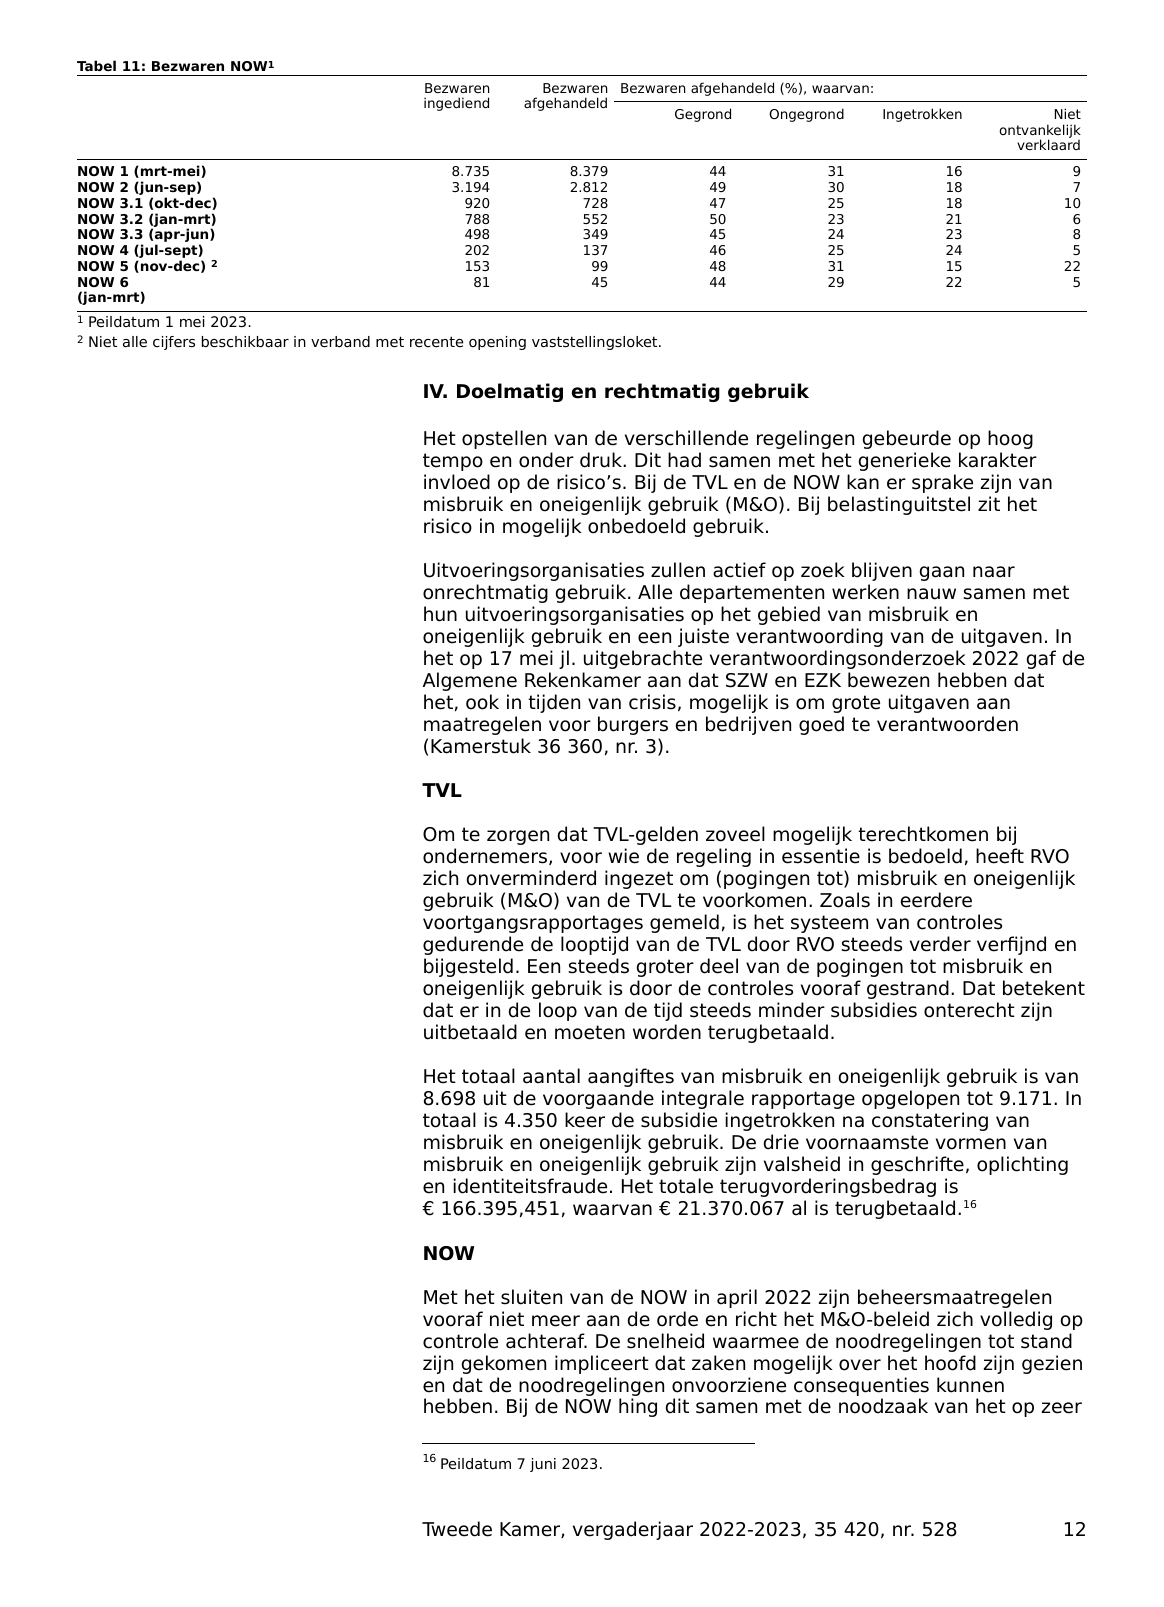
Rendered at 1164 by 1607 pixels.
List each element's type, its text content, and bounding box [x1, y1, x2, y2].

table_cell 23 [850, 227, 968, 243]
table_cell 49 [614, 180, 732, 196]
table_cell 31 [732, 160, 850, 180]
table_cell 45 [614, 227, 732, 243]
table_cell 349 [496, 227, 614, 243]
table_cell 21 [850, 211, 968, 227]
table_cell 5 [969, 274, 1087, 311]
text Met het sluiten van de NOW in april 2022 zijn beheersmaatregelen vooraf niet meer aan de orde en richt het M&O-beleid zich volledig op controle achteraf. De snelheid waarmee de noodregelingen tot stand zijn gekomen impliceert dat zaken mogelijk over het hoofd zijn gezien en dat de noodregelingen onvoorziene consequenties kunnen hebben. Bij de NOW hing dit samen met de noodzaak van het op zeer [422, 1287, 1087, 1418]
table_cell 45 [496, 274, 614, 311]
table_cell Ongegrond [732, 102, 850, 158]
table_cell 29 [732, 274, 850, 311]
table_cell Niet ontvankelijk verklaard [969, 102, 1087, 158]
table_cell Bezwaren ingediend [378, 76, 496, 158]
table_cell 18 [850, 196, 968, 211]
subtitle IV. Doelmatig en rechtmatig gebruik [422, 381, 1087, 403]
table_cell 44 [614, 274, 732, 311]
table_cell Gegrond [614, 102, 732, 158]
table_cell 15 [850, 259, 968, 274]
table_cell Bezwaren afgehandeld [496, 76, 614, 158]
text Om te zorgen dat TVL-gelden zoveel mogelijk terechtkomen bij ondernemers, voor wie de regeling in essentie is bedoeld, heeft RVO zich onverminderd ingezet om (pogingen tot) misbruik en oneigenlijk gebruik (M&O) van de TVL te voorkomen. Zoals in eerdere voortgangsrapportages gemeld, is het systeem van controles gedurende de looptijd van de TVL door RVO steeds verder verfijnd en bijgesteld. Een steeds groter deel van de pogingen tot misbruik en oneigenlijk gebruik is door de controles vooraf gestrand. Dat betekent dat er in de loop van de tijd steeds minder subsidies onterecht zijn uitbetaald en moeten worden terugbetaald. [422, 824, 1087, 1044]
table_cell 1 Peildatum 1 mei 2023. 2 Niet alle cijfers beschikbaar in verband met recente opening vaststellingsloket. [77, 312, 1087, 351]
table_cell 31 [732, 259, 850, 274]
text Het totaal aantal aangiftes van misbruik en oneigenlijk gebruik is van 8.698 uit de voorgaande integrale rapportage opgelopen tot 9.171. In totaal is 4.350 keer de subsidie ingetrokken na constatering van misbruik en oneigenlijk gebruik. De drie voornaamste vormen van misbruik en oneigenlijk gebruik zijn valsheid in geschrifte, oplichting en identiteitsfraude. Het totale terugvorderingsbedrag is € 166.395,451, waarvan € 21.370.067 al is terugbetaald. [422, 1066, 1087, 1220]
text Het opstellen van de verschillende regelingen gebeurde op hoog tempo en onder druk. Dit had samen met het generieke karakter invloed op de risico’s. Bij de TVL en de NOW kan er sprake zijn van misbruik en oneigenlijk gebruik (M&O). Bij belastinguitstel zit het risico in mogelijk onbedoeld gebruik. [422, 428, 1087, 538]
table_cell 25 [732, 196, 850, 211]
text Uitvoeringsorganisaties zullen actief op zoek blijven gaan naar onrechtmatig gebruik. Alle departementen werken nauw samen met hun uitvoeringsorganisaties op het gebied van misbruik en oneigenlijk gebruik en een juiste verantwoording van de uitgaven. In het op 17 mei jl. uitgebrachte verantwoordingsonderzoek 2022 gaf de Algemene Rekenkamer aan dat SZW en EZK bewezen hebben dat het, ook in tijden van crisis, mogelijk is om grote uitgaven aan maatregelen voor burgers en bedrijven goed te verantwoorden (Kamerstuk 36 360, nr. 3). [422, 560, 1087, 758]
table_cell 153 [378, 259, 496, 274]
table_cell 18 [850, 180, 968, 196]
table_cell [77, 76, 378, 158]
table_cell 9 [969, 160, 1087, 180]
table_cell 6 [969, 211, 1087, 227]
table_header Tabel 11: Bezwaren NOW1 [77, 59, 1087, 75]
table_cell 25 [732, 243, 850, 259]
table_cell NOW 5 (nov-dec) 2 [77, 259, 378, 274]
table_cell 47 [614, 196, 732, 211]
table_cell NOW 3.1 (okt-dec) [77, 196, 378, 211]
table_cell 46 [614, 243, 732, 259]
table_cell 10 [969, 196, 1087, 211]
table_cell 50 [614, 211, 732, 227]
table_cell 552 [496, 211, 614, 227]
table_cell 48 [614, 259, 732, 274]
table_cell 24 [732, 227, 850, 243]
table_cell 81 [378, 274, 496, 311]
table_cell 5 [969, 243, 1087, 259]
table_cell 788 [378, 211, 496, 227]
table_cell 23 [732, 211, 850, 227]
table_cell NOW 6 (jan-mrt) [77, 274, 378, 311]
table_cell 22 [969, 259, 1087, 274]
table_cell 7 [969, 180, 1087, 196]
table_cell 30 [732, 180, 850, 196]
table_cell 8.379 [496, 160, 614, 180]
table_cell NOW 3.2 (jan-mrt) [77, 211, 378, 227]
table_cell 3.194 [378, 180, 496, 196]
table_cell Ingetrokken [850, 102, 968, 158]
table_cell NOW 3.3 (apr-jun) [77, 227, 378, 243]
table_cell 202 [378, 243, 496, 259]
table_cell NOW 2 (jun-sep) [77, 180, 378, 196]
table_cell 920 [378, 196, 496, 211]
table_cell NOW 4 (jul-sept) [77, 243, 378, 259]
table_cell 2.812 [496, 180, 614, 196]
table_cell 16 [850, 160, 968, 180]
subtitle TVL [422, 780, 1087, 802]
table_cell Bezwaren afgehandeld (%), waarvan: [614, 76, 1087, 101]
table_cell 8.735 [378, 160, 496, 180]
table_cell 8 [969, 227, 1087, 243]
table_cell 22 [850, 274, 968, 311]
table_cell 24 [850, 243, 968, 259]
table_cell 498 [378, 227, 496, 243]
subtitle NOW [422, 1242, 1087, 1264]
table_cell 728 [496, 196, 614, 211]
table_cell NOW 1 (mrt-mei) [77, 160, 378, 180]
text Peildatum 7 juni 2023. [422, 1452, 1087, 1474]
table_cell 99 [496, 259, 614, 274]
table_cell 44 [614, 160, 732, 180]
table_cell 137 [496, 243, 614, 259]
